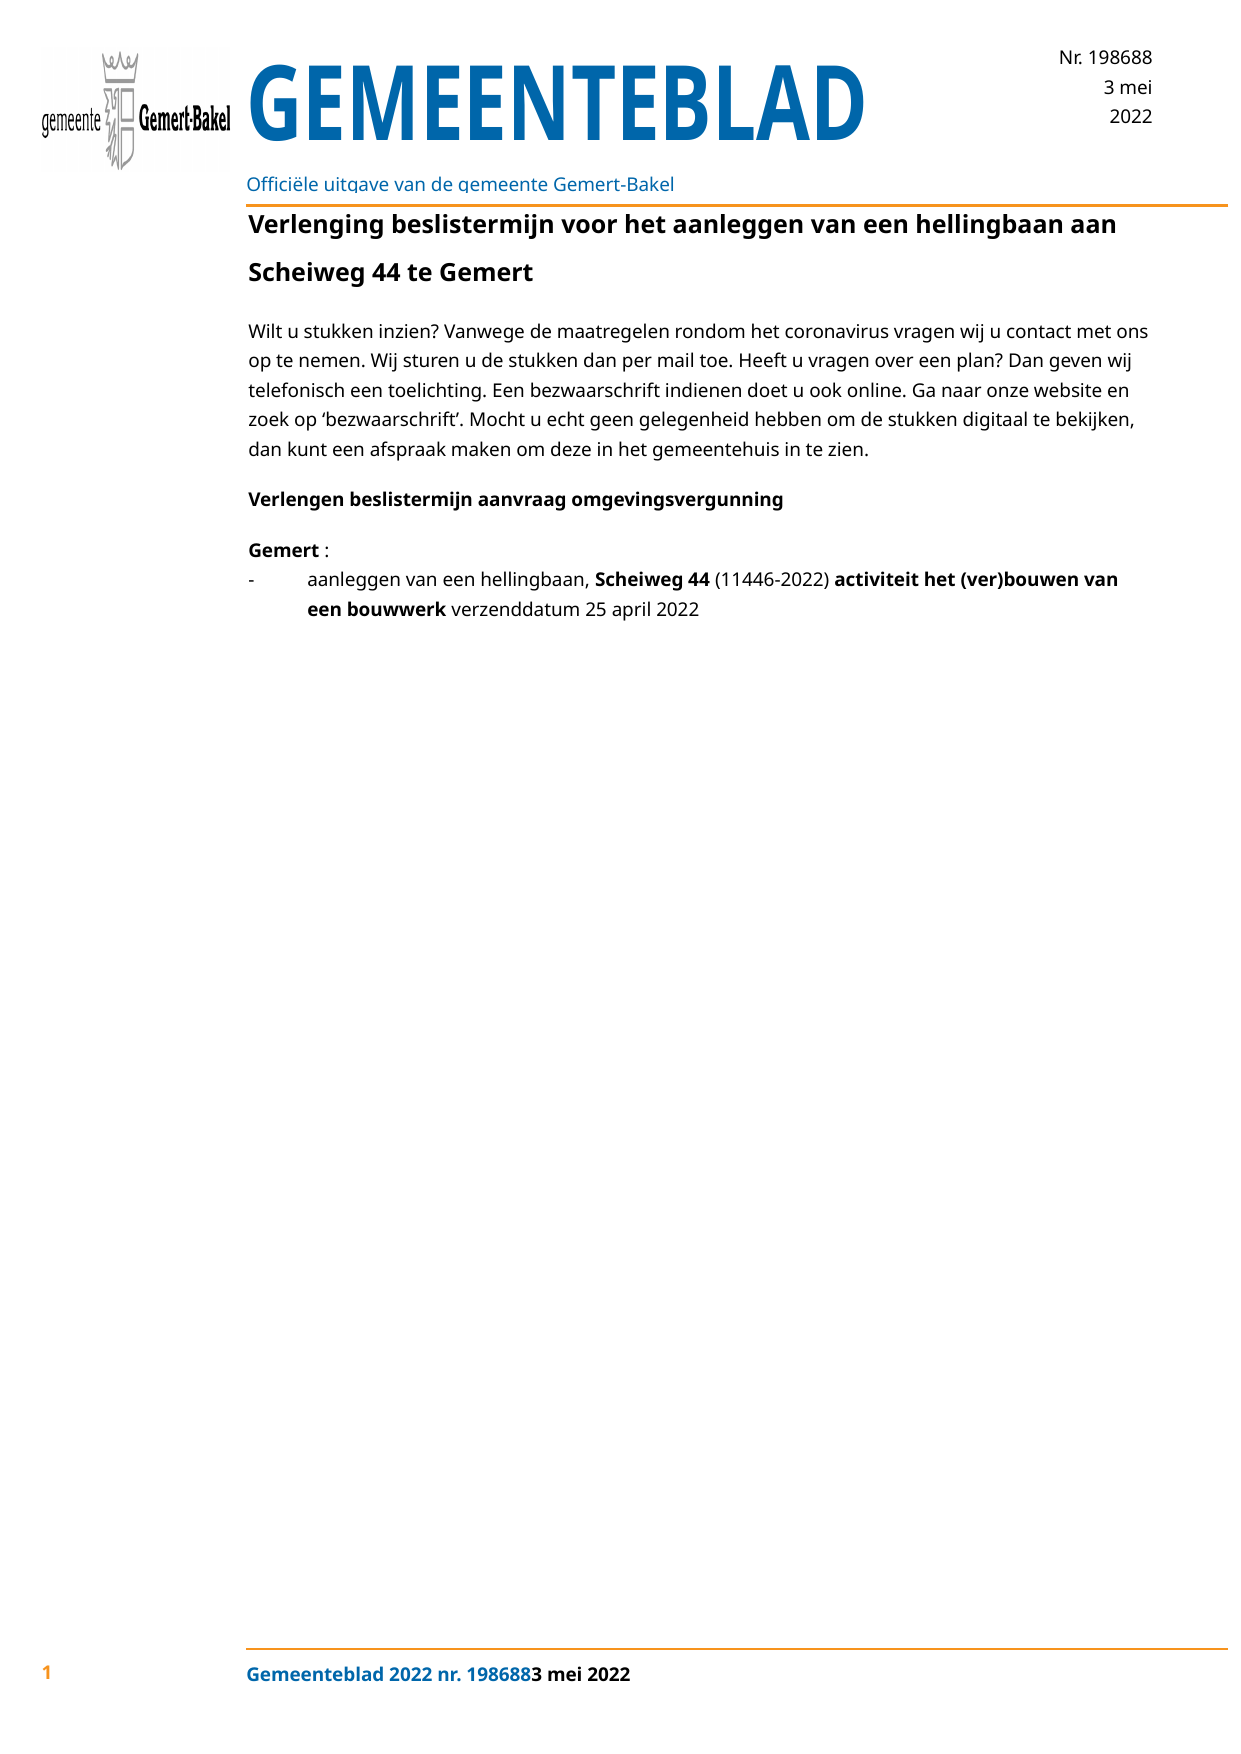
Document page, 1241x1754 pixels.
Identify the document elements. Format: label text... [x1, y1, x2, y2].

picture [41, 47, 231, 172]
list aanleggen van een hellingbaan, Scheiweg 44 (11446-2022) activiteit het (ver)bouwen van een bouwwerk verzenddatum 25 april 2022 [248, 567, 1152, 622]
text Gemert : [248, 537, 1152, 563]
text Wilt u stukken inzien? Vanwege de maatregelen rondom het coronavirus vragen wij u contact met ons op te nemen. Wij sturen u de stukken dan per mail toe. Heeft u vragen over een plan? Dan geven wij telefonisch een toelichting. Een bezwaarschrift indienen doet u ook online. Ga naar onze website en zoek op ‘bezwaarschrift’. Mocht u echt geen gelegenheid hebben om de stukken digitaal te bekijken, dan kunt een afspraak maken om deze in het gemeentehuis in te zien. [248, 318, 1152, 462]
text Verlenging beslistermijn voor het aanleggen van een hellingbaan aan Scheiweg 44 te Gemert [248, 207, 1152, 288]
text Verlengen beslistermijn aanvraag omgevingsvergunning [248, 487, 1152, 512]
